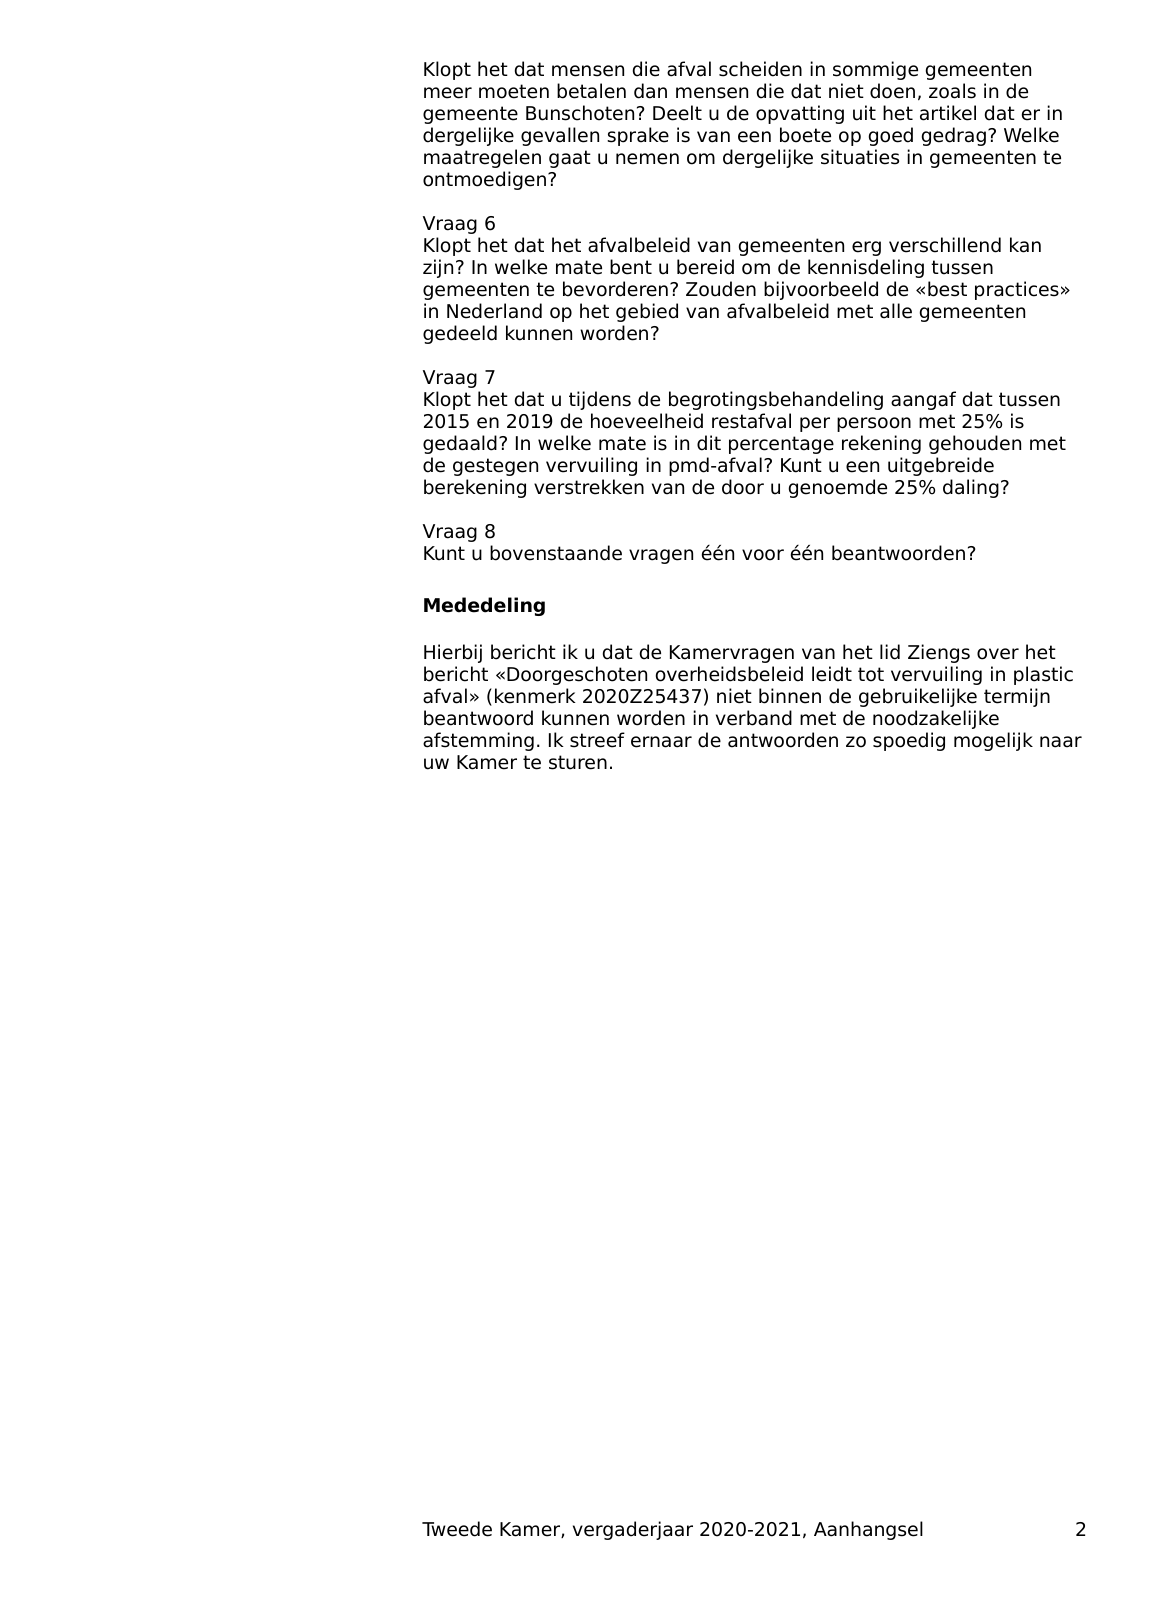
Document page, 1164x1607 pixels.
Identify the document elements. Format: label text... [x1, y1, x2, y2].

text Vraag 7 [422, 367, 1087, 389]
text Vraag 6 [422, 213, 1087, 235]
text Klopt het dat u tijdens de begrotingsbehandeling aangaf dat tussen 2015 en 2019 de hoeveelheid restafval per persoon met 25% is gedaald? In welke mate is in dit percentage rekening gehouden met de gestegen vervuiling in pmd-afval? Kunt u een uitgebreide berekening verstrekken van de door u genoemde 25% daling? [422, 389, 1087, 499]
text Klopt het dat mensen die afval scheiden in sommige gemeenten meer moeten betalen dan mensen die dat niet doen, zoals in de gemeente Bunschoten? Deelt u de opvatting uit het artikel dat er in dergelijke gevallen sprake is van een boete op goed gedrag? Welke maatregelen gaat u nemen om dergelijke situaties in gemeenten te ontmoedigen? [422, 59, 1087, 191]
text Kunt u bovenstaande vragen één voor één beantwoorden? [422, 543, 1087, 565]
text Hierbij bericht ik u dat de Kamervragen van het lid Ziengs over het bericht «Doorgeschoten overheidsbeleid leidt tot vervuiling in plastic afval» (kenmerk 2020Z25437) niet binnen de gebruikelijke termijn beantwoord kunnen worden in verband met de noodzakelijke afstemming. Ik streef ernaar de antwoorden zo spoedig mogelijk naar uw Kamer te sturen. [422, 642, 1087, 774]
subtitle Mededeling [422, 595, 1087, 617]
text Klopt het dat het afvalbeleid van gemeenten erg verschillend kan zijn? In welke mate bent u bereid om de kennisdeling tussen gemeenten te bevorderen? Zouden bijvoorbeeld de «best practices» in Nederland op het gebied van afvalbeleid met alle gemeenten gedeeld kunnen worden? [422, 235, 1087, 345]
text Vraag 8 [422, 521, 1087, 543]
